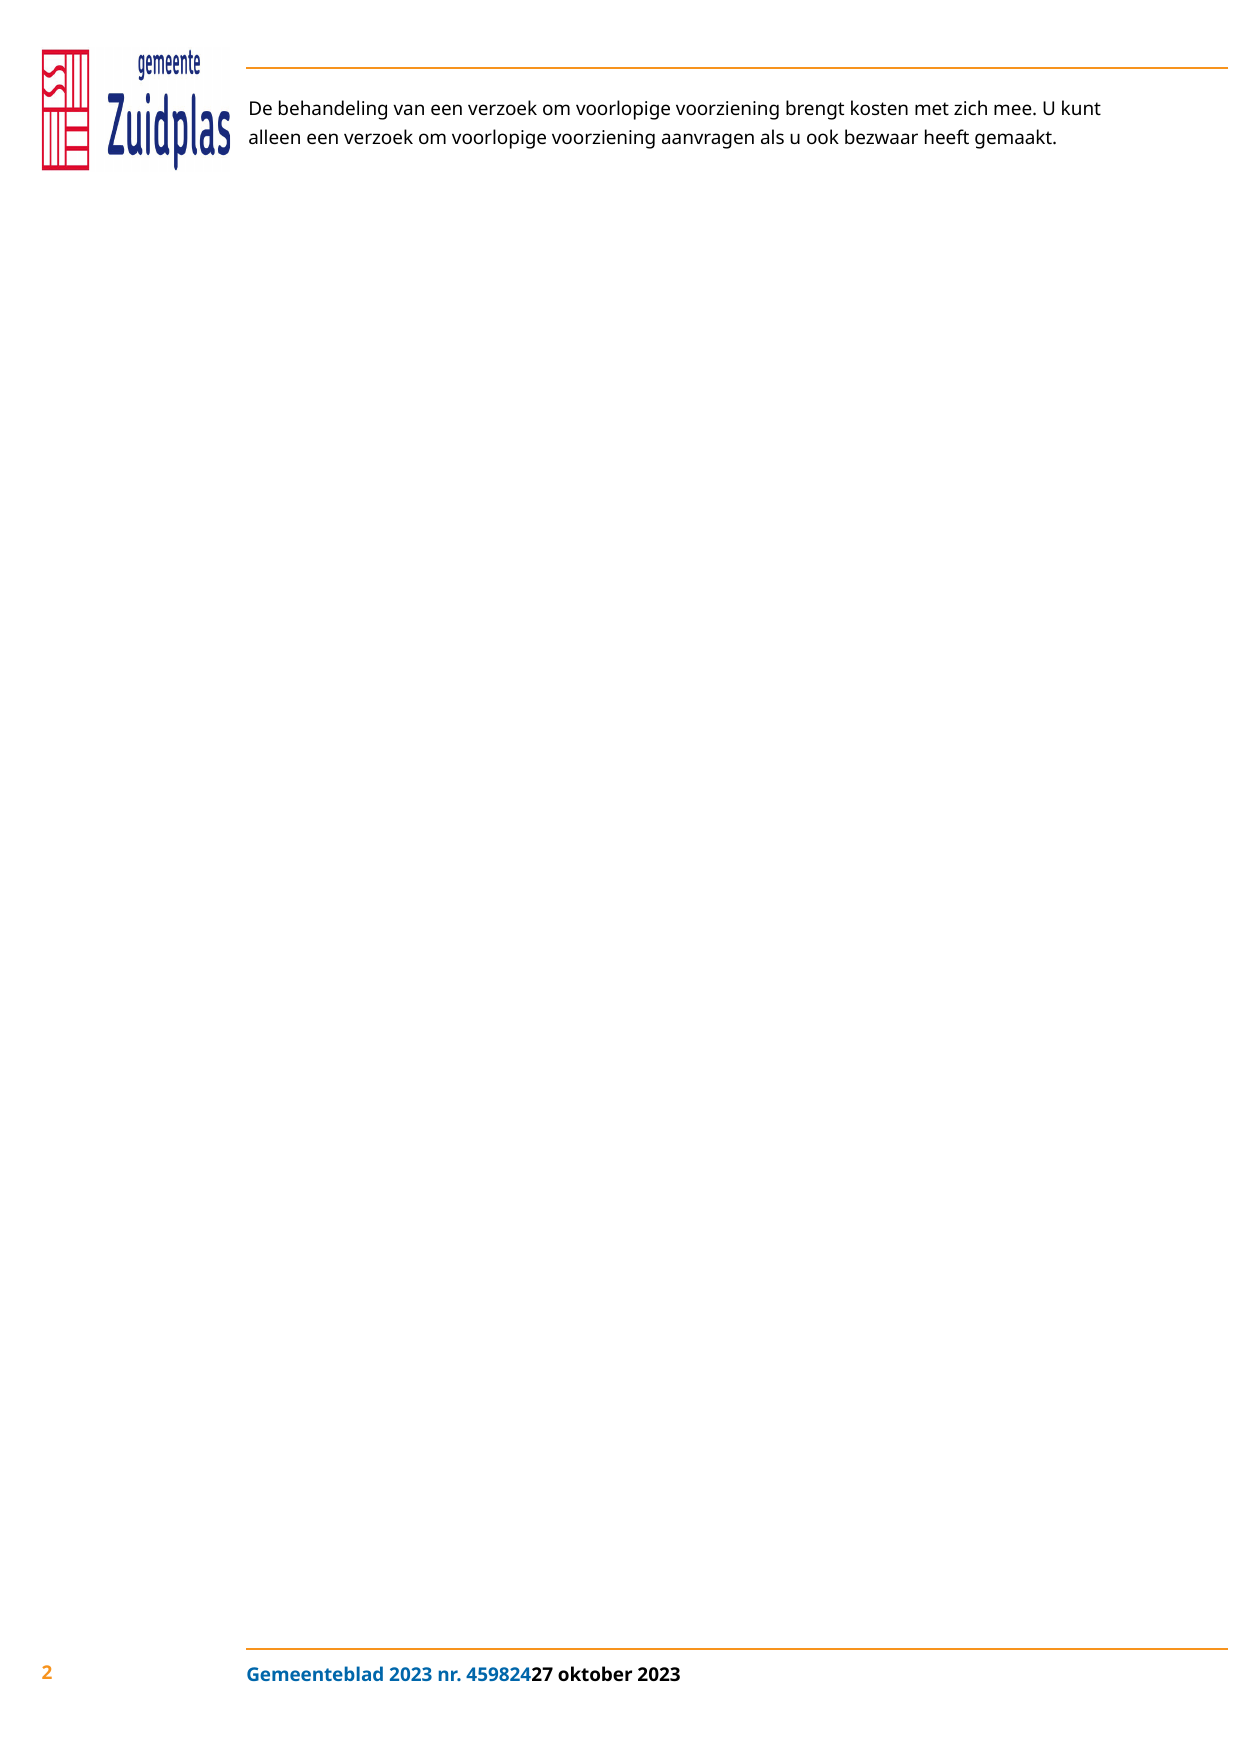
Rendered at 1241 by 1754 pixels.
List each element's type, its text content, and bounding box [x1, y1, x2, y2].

text De behandeling van een verzoek om voorlopige voorziening brengt kosten met zich mee. U kunt alleen een verzoek om voorlopige voorziening aanvragen als u ook bezwaar heeft gemaakt. [248, 95, 1152, 150]
picture [41, 47, 231, 172]
